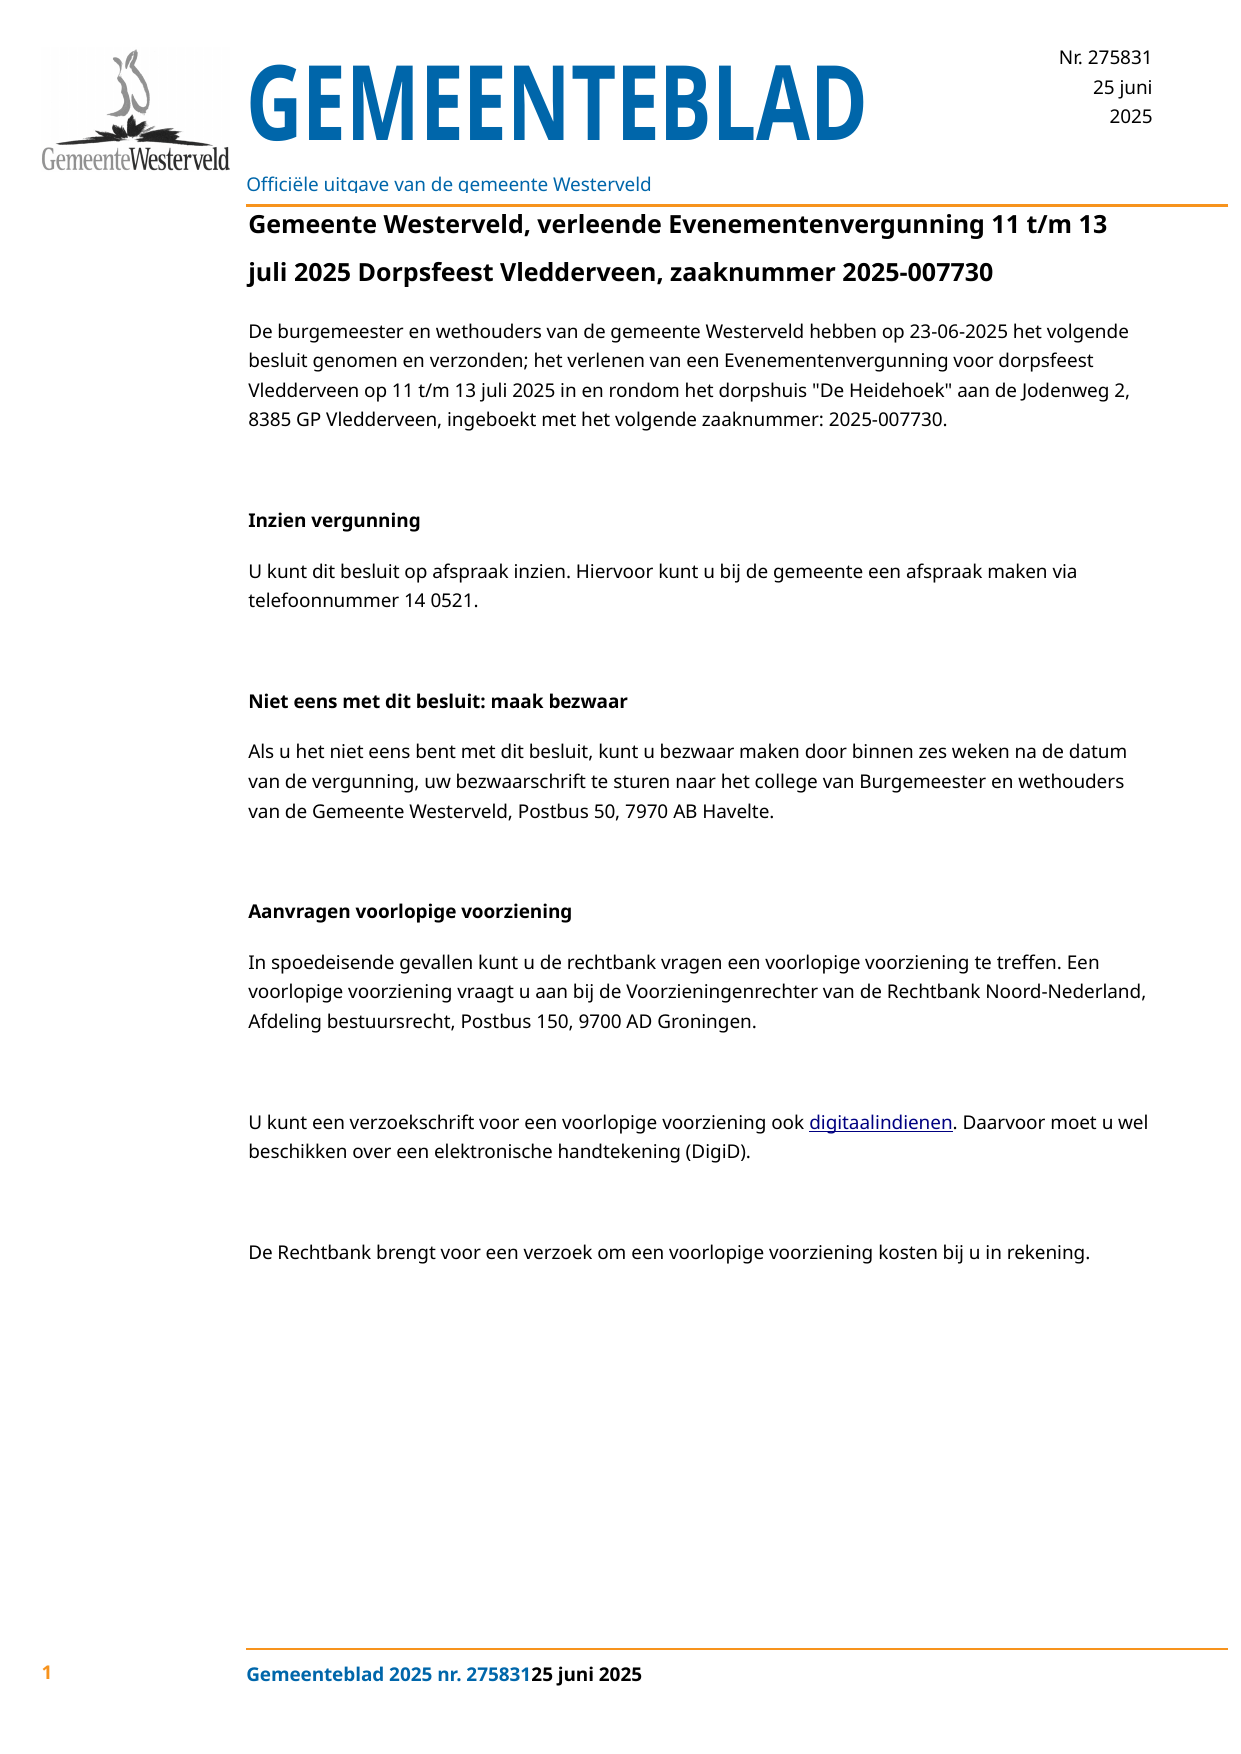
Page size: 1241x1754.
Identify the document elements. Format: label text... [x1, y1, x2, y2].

text Als u het niet eens bent met dit besluit, kunt u bezwaar maken door binnen zes weken na de datum van de vergunning, uw bezwaarschrift te sturen naar het college van Burgemeester en wethouders van de Gemeente Westerveld, Postbus 50, 7970 AB Havelte. [248, 739, 1152, 824]
text U kunt dit besluit op afspraak inzien. Hiervoor kunt u bij de gemeente een afspraak maken via telefoonnummer 14 0521. [248, 558, 1152, 613]
text De burgemeester en wethouders van de gemeente Westerveld hebben op 23-06-2025 het volgende besluit genomen en verzonden; het verlenen van een Evenementenvergunning voor dorpsfeest Vledderveen op 11 t/m 13 juli 2025 in en rondom het dorpshuis "De Heidehoek" aan de Jodenweg 2, 8385 GP Vledderveen, ingeboekt met het volgende zaaknummer: 2025-007730. [248, 318, 1152, 432]
text Gemeente Westerveld, verleende Evenementenvergunning 11 t/m 13 juli 2025 Dorpsfeest Vledderveen, zaaknummer 2025-007730 [248, 207, 1152, 288]
text De Rechtbank brengt voor een verzoek om een voorlopige voorziening kosten bij u in rekening. [248, 1239, 1152, 1265]
text U kunt een verzoekschrift voor een voorlopige voorziening ook digitaalindienen. Daarvoor moet u wel beschikken over een elektronische handtekening (DigiD). [248, 1109, 1152, 1164]
text In spoedeisende gevallen kunt u de rechtbank vragen een voorlopige voorziening te treffen. Een voorlopige voorziening vraagt u aan bij de Voorzieningenrechter van de Rechtbank Noord-Nederland, Afdeling bestuursrecht, Postbus 150, 9700 AD Groningen. [248, 949, 1152, 1034]
picture [41, 47, 231, 172]
text Inzien vergunning [248, 507, 1152, 533]
text Niet eens met dit besluit: maak bezwaar [248, 688, 1152, 714]
text Aanvragen voorlopige voorziening [248, 899, 1152, 924]
